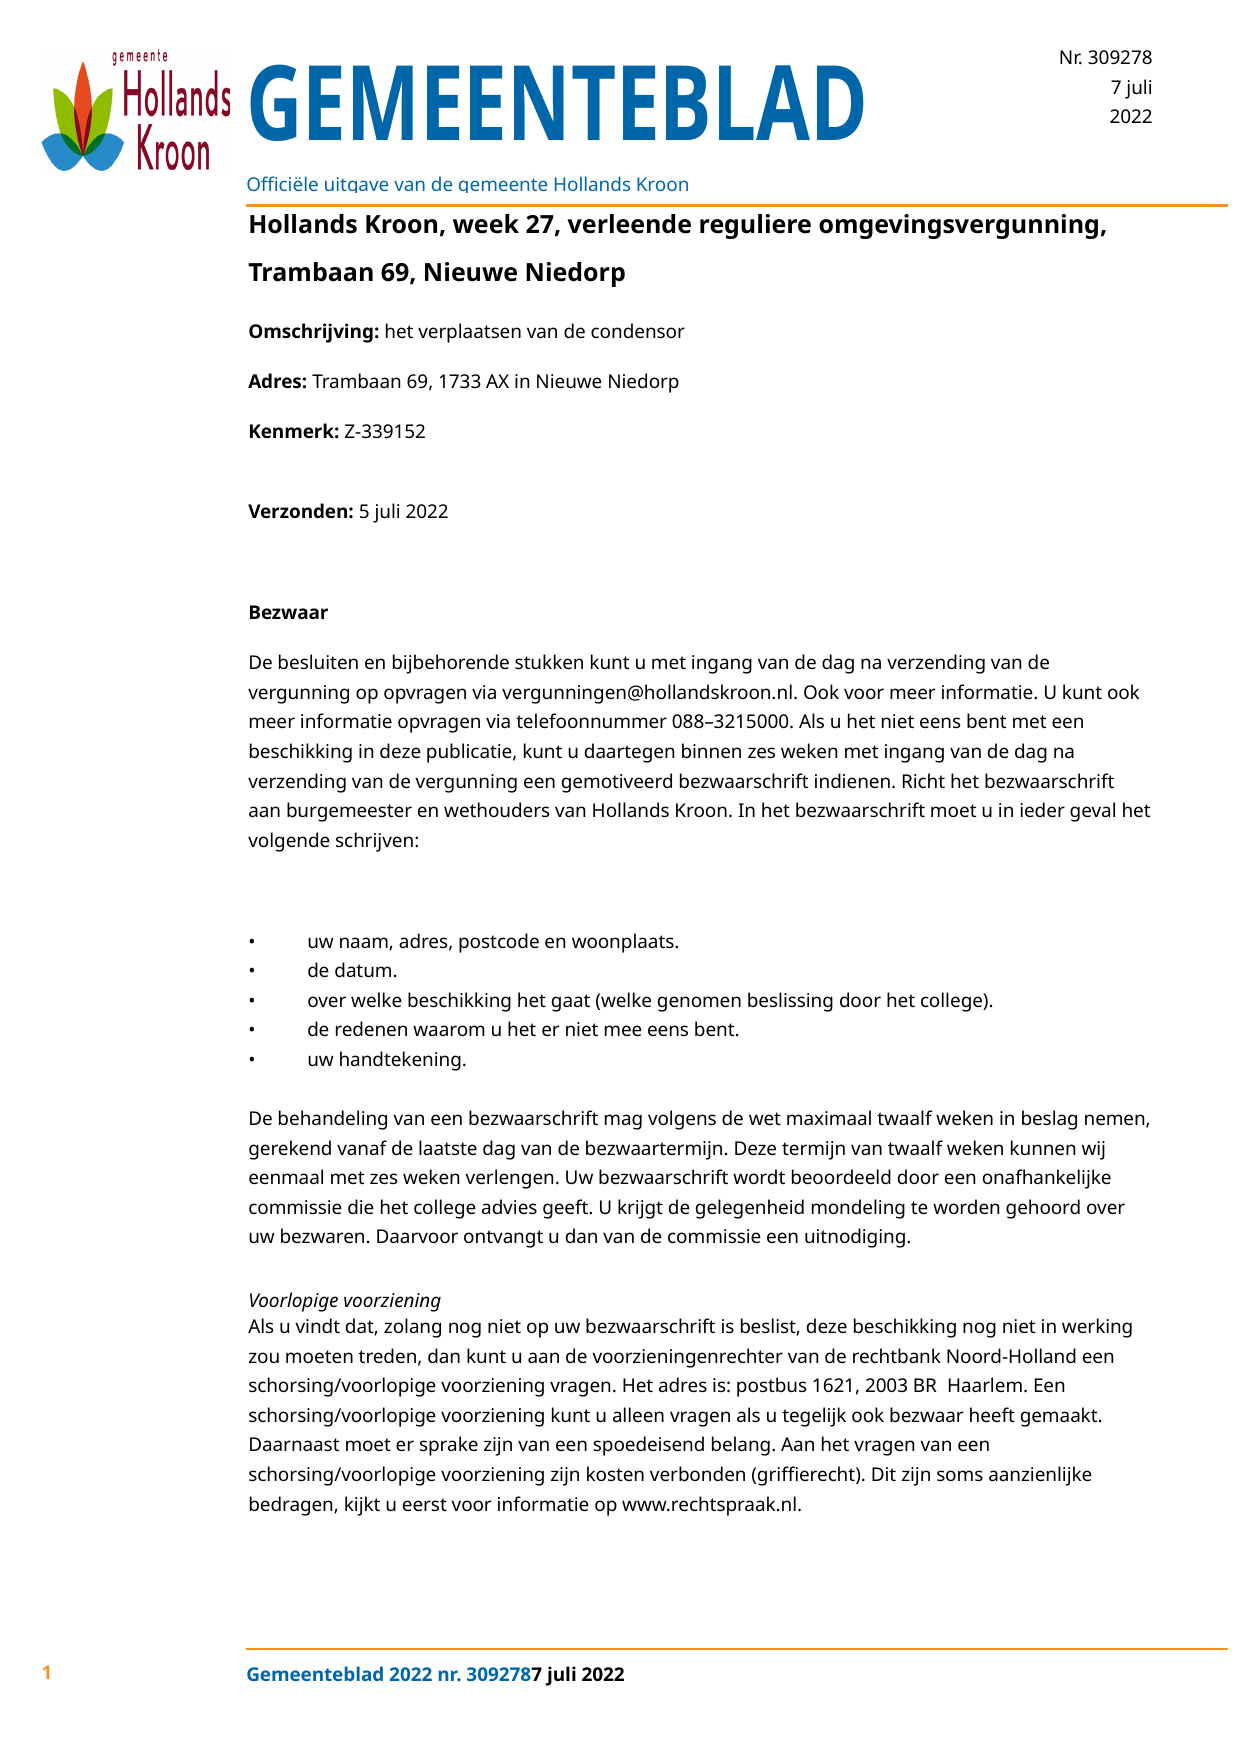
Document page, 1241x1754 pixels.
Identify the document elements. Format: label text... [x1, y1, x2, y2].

picture [41, 47, 231, 172]
list de datum. [248, 957, 1152, 983]
text Voorlopige voorziening [248, 1288, 1152, 1313]
table_header [248, 469, 700, 495]
text De behandeling van een bezwaarschrift mag volgens de wet maximaal twaalf weken in beslag nemen, gerekend vanaf de laatste dag van de bezwaartermijn. Deze termijn van twaalf weken kunnen wij eenmaal met zes weken verlengen. Uw bezwaarschrift wordt beoordeeld door een onafhankelijke commissie die het college advies geeft. U krijgt de gelegenheid mondeling te worden gehoord over uw bezwaren. Daarvoor ontvangt u dan van de commissie een uitnodiging. [248, 1105, 1152, 1249]
text Bezwaar [248, 599, 1152, 625]
text Omschrijving: het verplaatsen van de condensor [248, 318, 1152, 344]
text Adres: Trambaan 69, 1733 AX in Nieuwe Niedorp [248, 368, 1152, 394]
list uw handtekening. [248, 1046, 1152, 1072]
text De besluiten en bijbehorende stukken kunt u met ingang van de dag na verzending van de vergunning op opvragen via vergunningen@hollandskroon.nl. Ook voor meer informatie. U kunt ook meer informatie opvragen via telefoonnummer 088–3215000. Als u het niet eens bent met een beschikking in deze publicatie, kunt u daartegen binnen zes weken met ingang van de dag na verzending van de vergunning een gemotiveerd bezwaarschrift indienen. Richt het bezwaarschrift aan burgemeester en wethouders van Hollands Kroon. In het bezwaarschrift moet u in ieder geval het volgende schrijven: [248, 649, 1152, 853]
list de redenen waarom u het er niet mee eens bent. [248, 1017, 1152, 1042]
table_header [700, 469, 1152, 495]
text Verzonden: 5 juli 2022 [248, 498, 1152, 524]
text Als u vindt dat, zolang nog niet op uw bezwaarschrift is beslist, deze beschikking nog niet in werking zou moeten treden, dan kunt u aan de voorzieningenrechter van de rechtbank Noord-Holland een schorsing/voorlopige voorziening vragen. Het adres is: postbus 1621, 2003 BR Haarlem. Een schorsing/voorlopige voorziening kunt u alleen vragen als u tegelijk ook bezwaar heeft gemaakt. Daarnaast moet er sprake zijn van een spoedeisend belang. Aan het vragen van een schorsing/voorlopige voorziening zijn kosten verbonden (griffierecht). Dit zijn soms aanzienlijke bedragen, kijkt u eerst voor informatie op www.rechtspraak.nl. [248, 1313, 1152, 1517]
list uw naam, adres, postcode en woonplaats. [248, 928, 1152, 953]
text Kenmerk: Z-339152 [248, 419, 1152, 444]
list over welke beschikking het gaat (welke genomen beslissing door het college). [248, 987, 1152, 1013]
text Hollands Kroon, week 27, verleende reguliere omgevingsvergunning, Trambaan 69, Nieuwe Niedorp [248, 207, 1152, 288]
